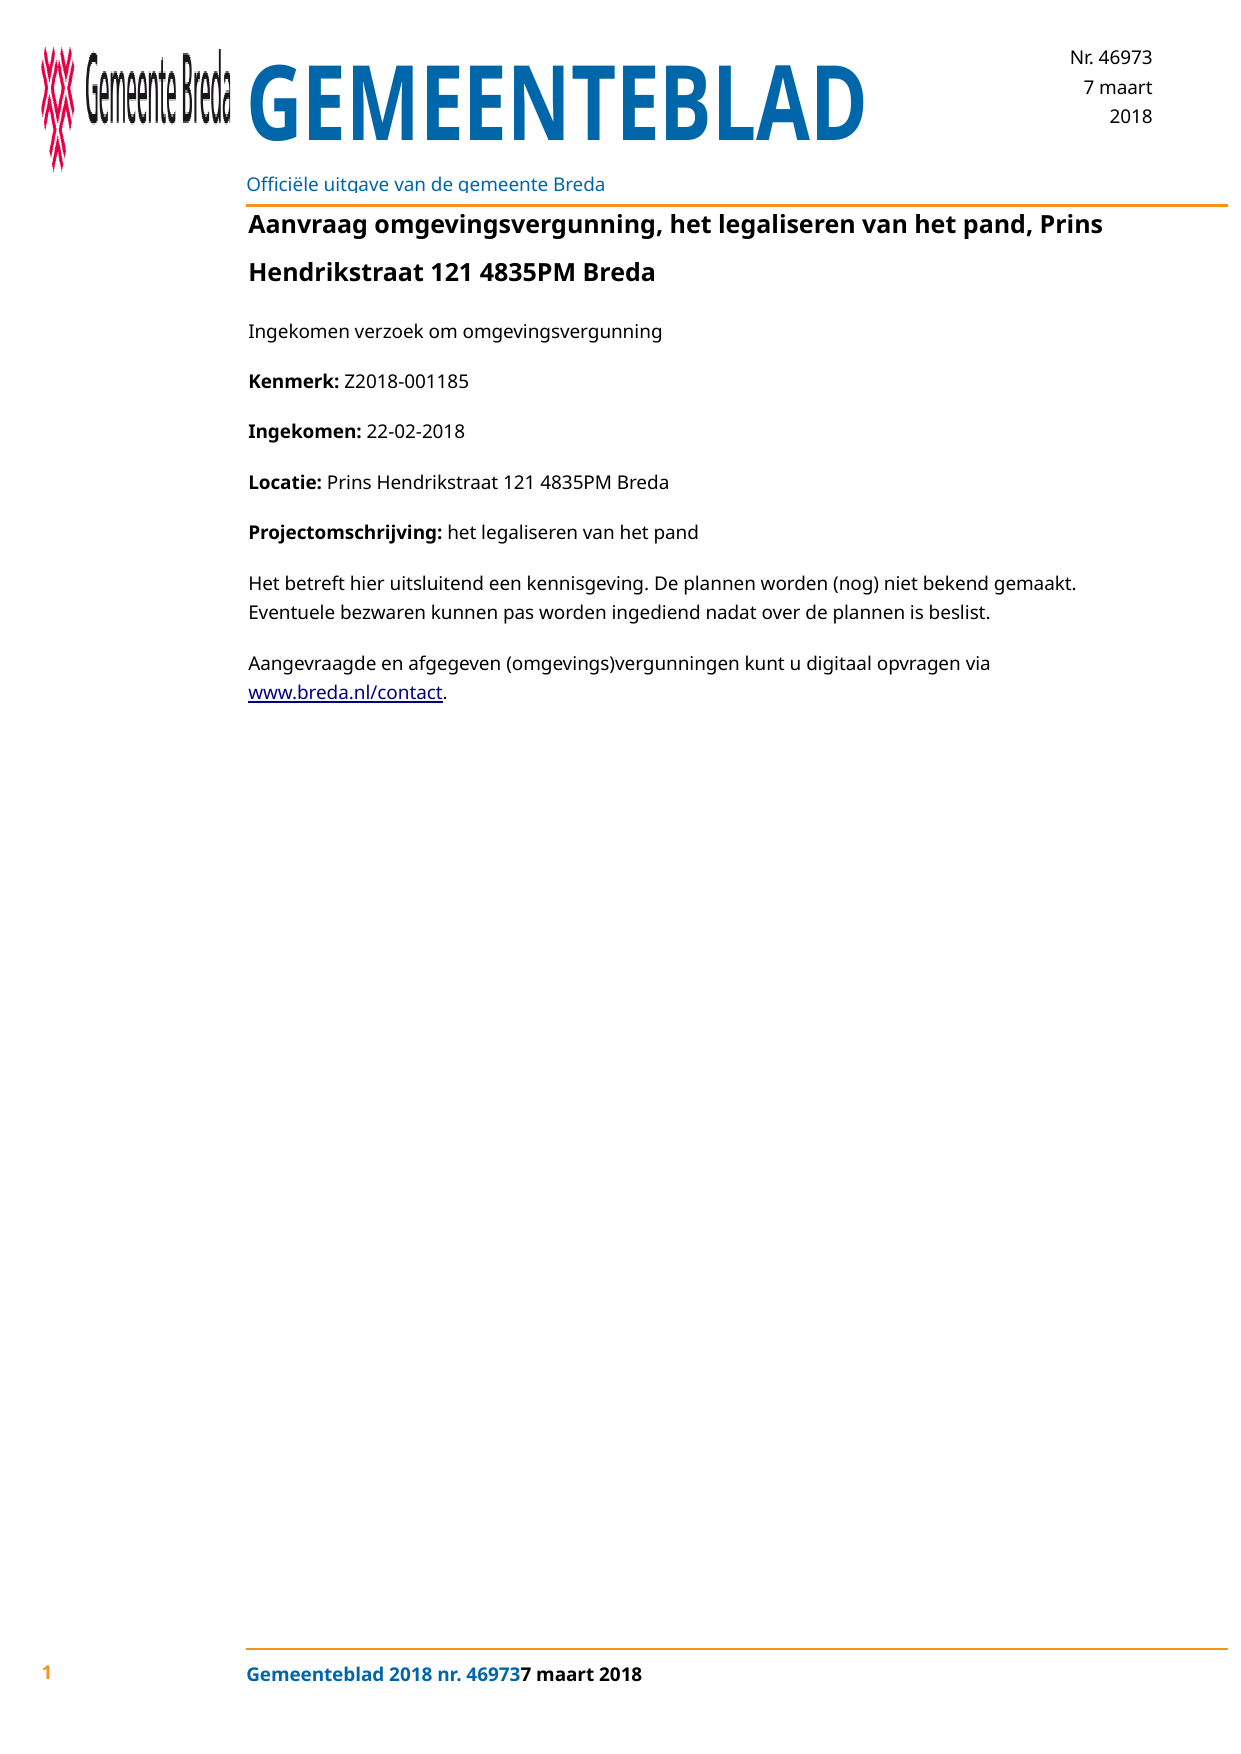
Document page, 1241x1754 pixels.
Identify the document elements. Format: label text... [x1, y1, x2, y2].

text Het betreft hier uitsluitend een kennisgeving. De plannen worden (nog) niet bekend gemaakt. Eventuele bezwaren kunnen pas worden ingediend nadat over de plannen is beslist. [248, 570, 1152, 625]
picture [41, 47, 231, 172]
text Aangevraagde en afgegeven (omgevings)vergunningen kunt u digitaal opvragen via www.breda.nl/contact. [248, 650, 1152, 705]
text Ingekomen verzoek om omgevingsvergunning [248, 318, 1152, 344]
text Aanvraag omgevingsvergunning, het legaliseren van het pand, Prins Hendrikstraat 121 4835PM Breda [248, 207, 1152, 288]
text Locatie: Prins Hendrikstraat 121 4835PM Breda [248, 469, 1152, 495]
text Ingekomen: 22-02-2018 [248, 419, 1152, 444]
text Kenmerk: Z2018-001185 [248, 368, 1152, 394]
text Projectomschrijving: het legaliseren van het pand [248, 519, 1152, 545]
